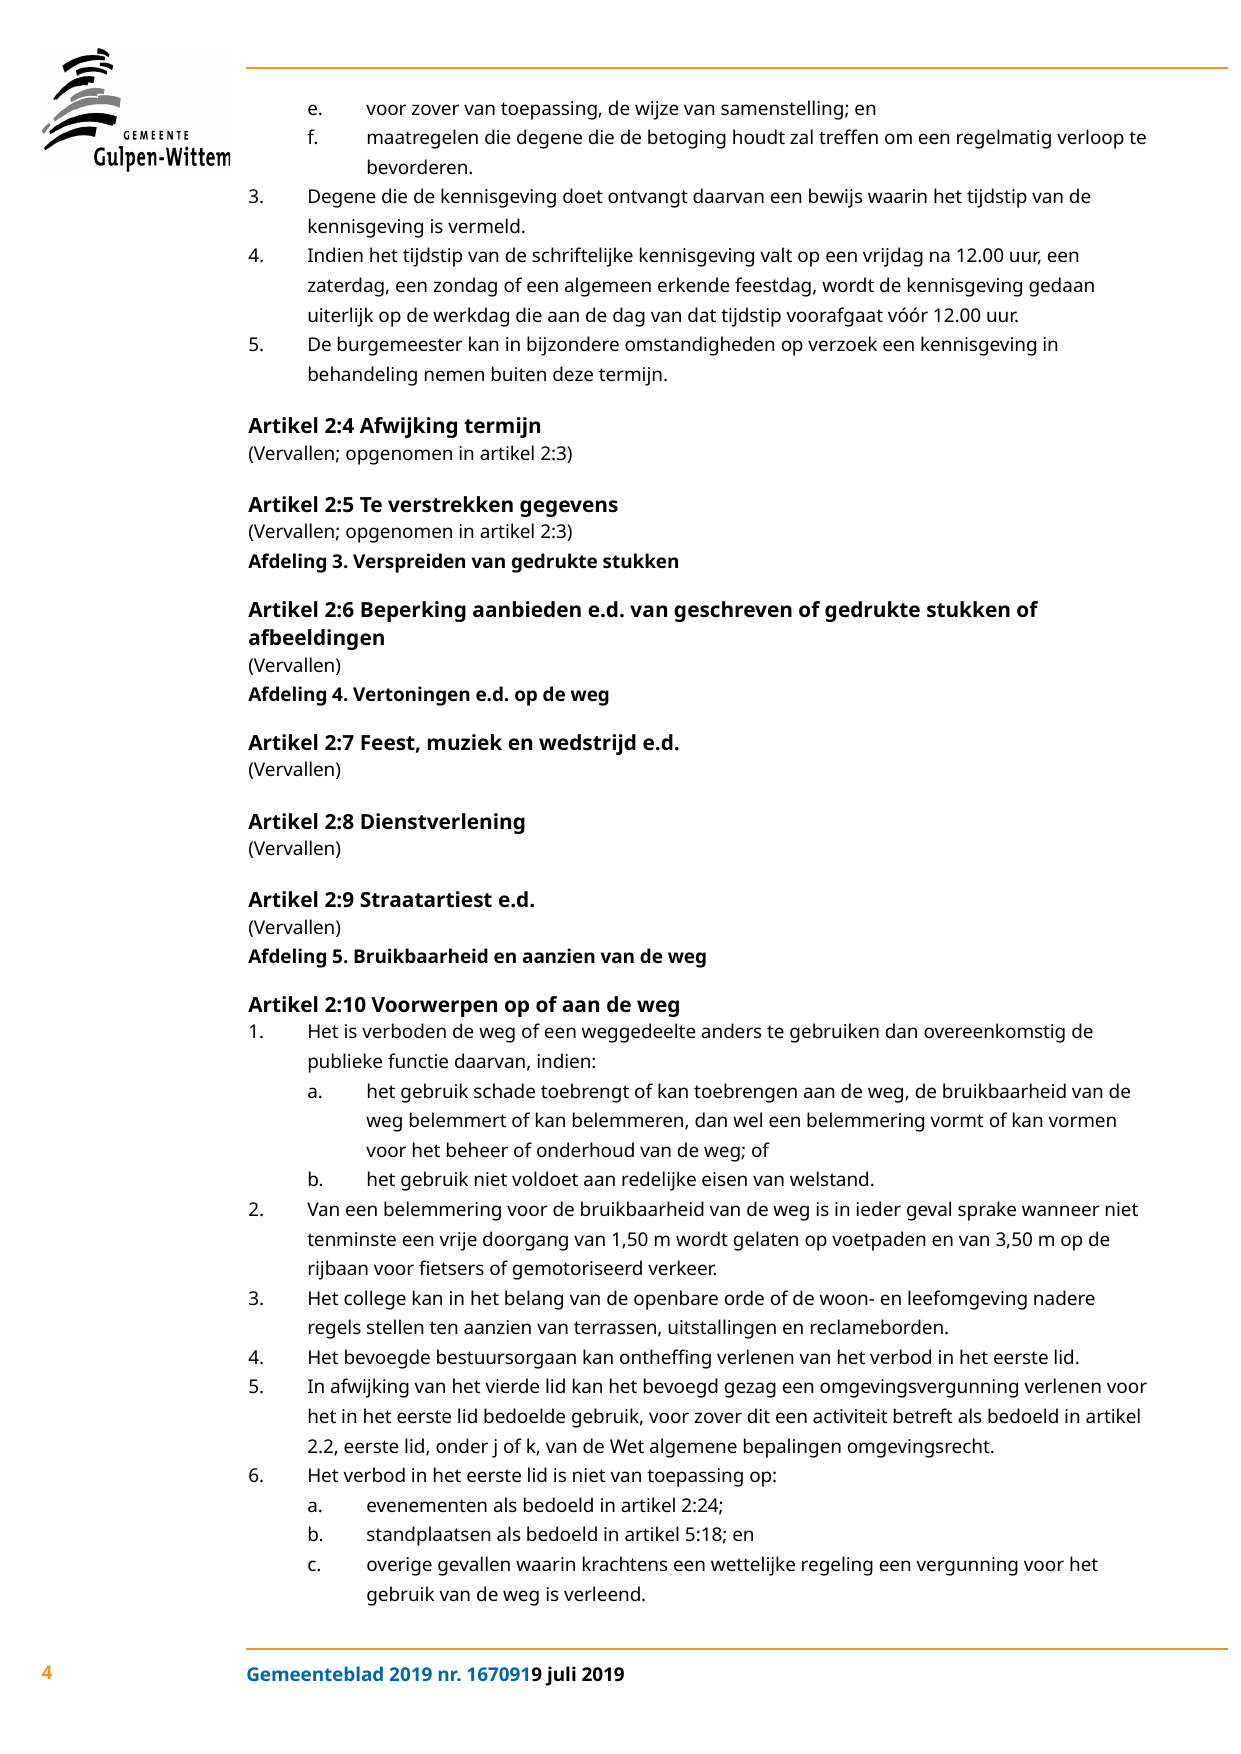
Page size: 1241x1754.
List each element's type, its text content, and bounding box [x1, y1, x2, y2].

list voor zover van toepassing, de wijze van samenstelling; en [307, 95, 1152, 121]
list Het bevoegde bestuursorgaan kan ontheffing verlenen van het verbod in het eerste lid. [248, 1344, 1152, 1370]
list evenementen als bedoeld in artikel 2:24; [307, 1492, 1152, 1518]
text (Vervallen) [248, 652, 1152, 677]
list De burgemeester kan in bijzondere omstandigheden op verzoek een kennisgeving in behandeling nemen buiten deze termijn. [248, 331, 1152, 387]
text (Vervallen) [248, 756, 1152, 782]
list het gebruik schade toebrengt of kan toebrengen aan de weg, de bruikbaarheid van de weg belemmert of kan belemmeren, dan wel een belemmering vormt of kan vormen voor het beheer of onderhoud van de weg; of [307, 1078, 1152, 1163]
list Het college kan in het belang van de openbare orde of de woon- en leefomgeving nadere regels stellen ten aanzien van terrassen, uitstallingen en reclameborden. [248, 1285, 1152, 1340]
list standplaatsen als bedoeld in artikel 5:18; en [307, 1522, 1152, 1547]
text Afdeling 5. Bruikbaarheid en aanzien van de weg [248, 944, 1152, 969]
text Afdeling 4. Vertoningen e.d. op de weg [248, 681, 1152, 707]
text Artikel 2:10 Voorwerpen op of aan de weg [248, 990, 1152, 1019]
text (Vervallen; opgenomen in artikel 2:3) [248, 440, 1152, 466]
list het gebruik niet voldoet aan redelijke eisen van welstand. [307, 1167, 1152, 1192]
text Artikel 2:9 Straatartiest e.d. [248, 886, 1152, 914]
list Indien het tijdstip van de schriftelijke kennisgeving valt op een vrijdag na 12.00 uur, een zaterdag, een zondag of een algemeen erkende feestdag, wordt de kennisgeving gedaan uiterlijk op de werkdag die aan de dag van dat tijdstip voorafgaat vóór 12.00 uur. [248, 243, 1152, 328]
text (Vervallen) [248, 835, 1152, 861]
list maatregelen die degene die de betoging houdt zal treffen om een regelmatig verloop te bevorderen. [307, 124, 1152, 180]
text (Vervallen; opgenomen in artikel 2:3) [248, 519, 1152, 544]
list Van een belemmering voor de bruikbaarheid van de weg is in ieder geval sprake wanneer niet tenminste een vrije doorgang van 1,50 m wordt gelaten op voetpaden en van 3,50 m op de rijbaan voor fietsers of gemotoriseerd verkeer. [248, 1196, 1152, 1281]
list Het verbod in het eerste lid is niet van toepassing op: [248, 1462, 1152, 1488]
text Artikel 2:6 Beperking aanbieden e.d. van geschreven of gedrukte stukken of afbeeldingen [248, 595, 1152, 652]
text Artikel 2:7 Feest, muziek en wedstrijd e.d. [248, 728, 1152, 756]
text (Vervallen) [248, 914, 1152, 940]
text Artikel 2:5 Te verstrekken gegevens [248, 490, 1152, 519]
list Het is verboden de weg of een weggedeelte anders te gebruiken dan overeenkomstig de publieke functie daarvan, indien: [248, 1019, 1152, 1074]
text Artikel 2:8 Dienstverlening [248, 807, 1152, 835]
list In afwijking van het vierde lid kan het bevoegd gezag een omgevingsvergunning verlenen voor het in het eerste lid bedoelde gebruik, voor zover dit een activiteit betreft als bedoeld in artikel 2.2, eerste lid, onder j of k, van de Wet algemene bepalingen omgevingsrecht. [248, 1374, 1152, 1458]
text Artikel 2:4 Afwijking termijn [248, 411, 1152, 440]
list overige gevallen waarin krachtens een wettelijke regeling een vergunning voor het gebruik van de weg is verleend. [307, 1551, 1152, 1606]
text Afdeling 3. Verspreiden van gedrukte stukken [248, 548, 1152, 574]
list Degene die de kennisgeving doet ontvangt daarvan een bewijs waarin het tijdstip van de kennisgeving is vermeld. [248, 183, 1152, 239]
picture [41, 47, 231, 172]
